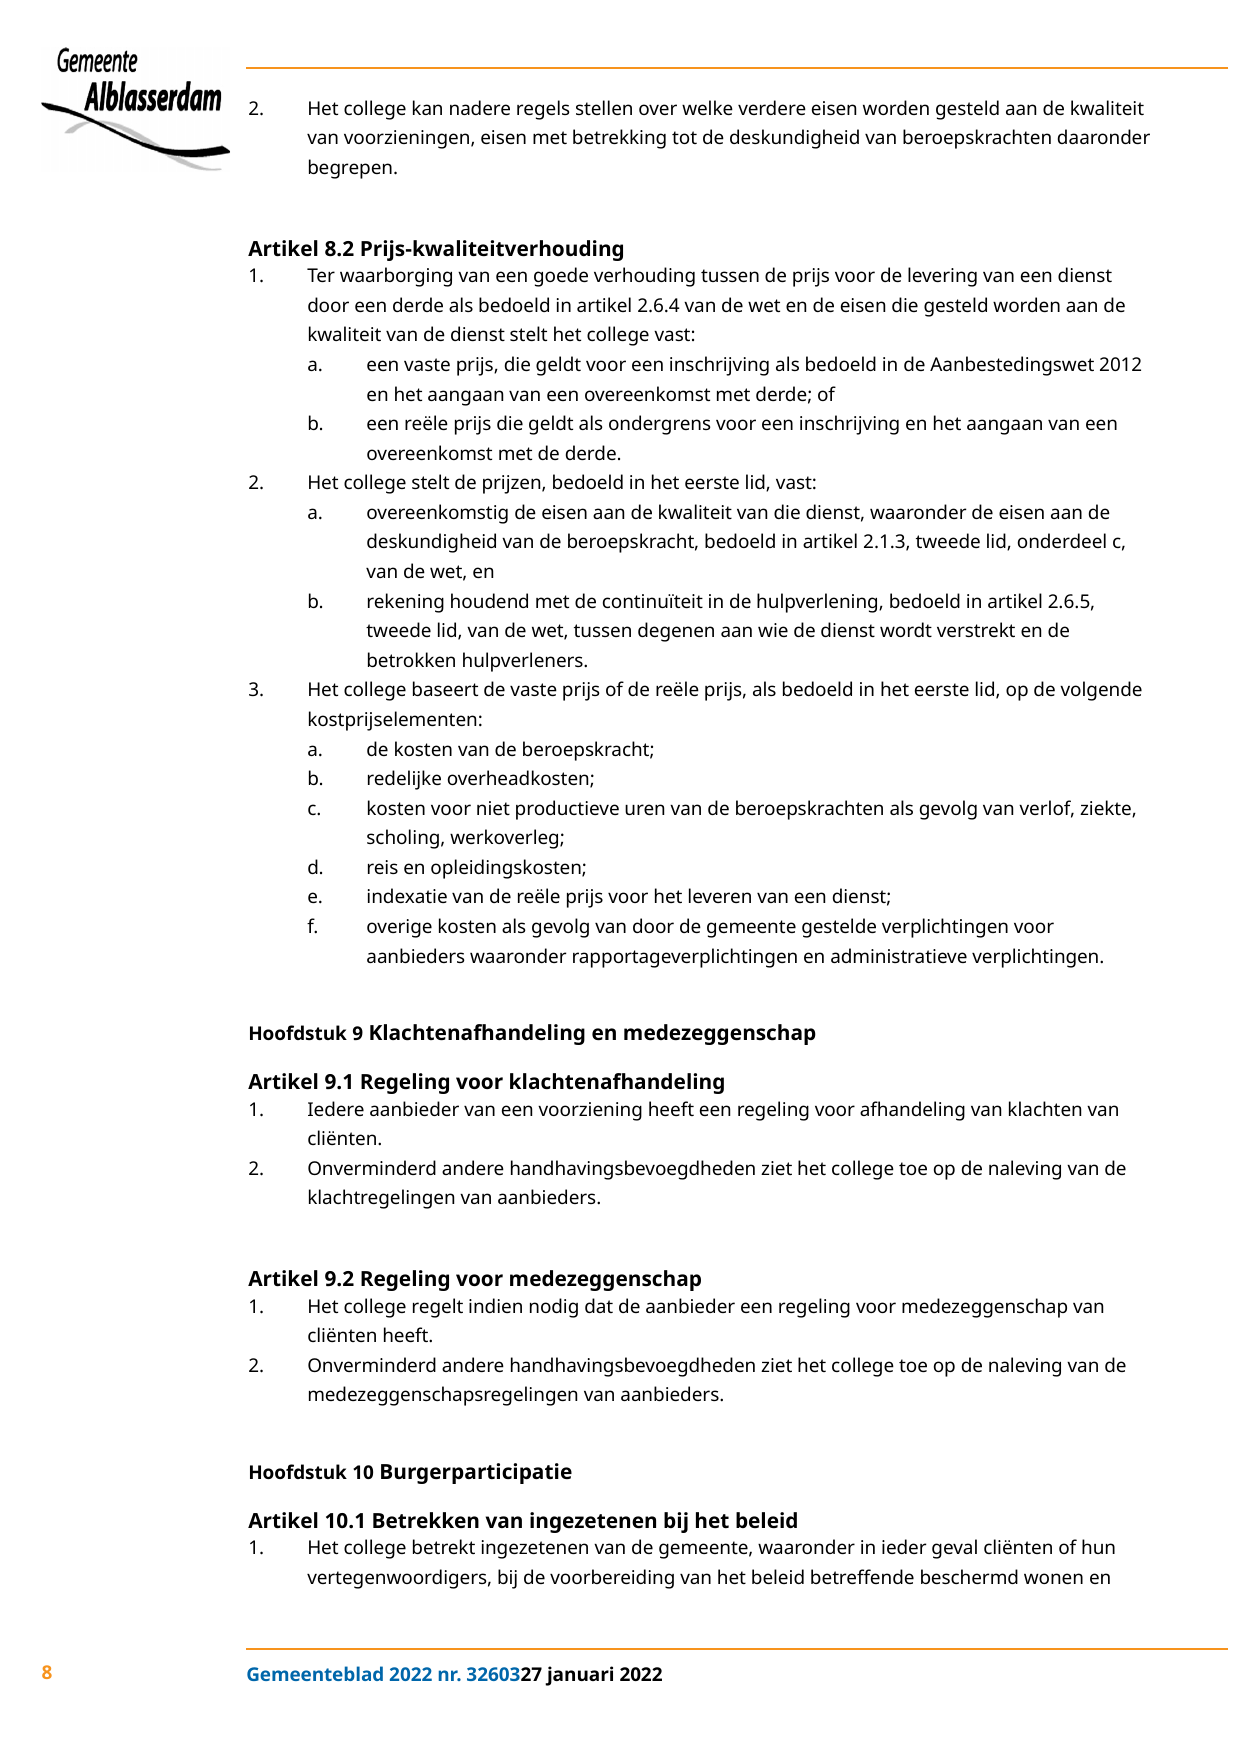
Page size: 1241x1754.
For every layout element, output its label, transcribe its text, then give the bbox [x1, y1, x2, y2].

list een vaste prijs, die geldt voor een inschrijving als bedoeld in de Aanbestedingswet 2012 en het aangaan van een overeenkomst met derde; of [307, 351, 1152, 406]
list de kosten van de beroepskracht; [307, 736, 1152, 761]
list een reële prijs die geldt als ondergrens voor een inschrijving en het aangaan van een overeenkomst met de derde. [307, 410, 1152, 466]
list Ter waarborging van een goede verhouding tussen de prijs voor de levering van een dienst door een derde als bedoeld in artikel 2.6.4 van de wet en de eisen die gesteld worden aan de kwaliteit van de dienst stelt het college vast: [248, 262, 1152, 347]
list rekening houdend met de continuïteit in de hulpverlening, bedoeld in artikel 2.6.5, tweede lid, van de wet, tussen degenen aan wie de dienst wordt verstrekt en de betrokken hulpverleners. [307, 588, 1152, 673]
list Het college stelt de prijzen, bedoeld in het eerste lid, vast: [248, 469, 1152, 495]
list indexatie van de reële prijs voor het leveren van een dienst; [307, 884, 1152, 909]
text Artikel 10.1 Betrekken van ingezetenen bij het beleid [248, 1506, 1152, 1534]
text Hoofdstuk 10 Burgerparticipatie [248, 1457, 1152, 1485]
picture [41, 47, 231, 172]
list Onverminderd andere handhavingsbevoegdheden ziet het college toe op de naleving van de klachtregelingen van aanbieders. [248, 1155, 1152, 1210]
list Iedere aanbieder van een voorziening heeft een regeling voor afhandeling van klachten van cliënten. [248, 1096, 1152, 1151]
list Het college betrekt ingezetenen van de gemeente, waaronder in ieder geval cliënten of hun vertegenwoordigers, bij de voorbereiding van het beleid betreffende beschermd wonen en [248, 1534, 1152, 1590]
text Artikel 8.2 Prijs-kwaliteitverhouding [248, 234, 1152, 262]
list Het college regelt indien nodig dat de aanbieder een regeling voor medezeggenschap van cliënten heeft. [248, 1293, 1152, 1348]
list Het college kan nadere regels stellen over welke verdere eisen worden gesteld aan de kwaliteit van voorzieningen, eisen met betrekking tot de deskundigheid van beroepskrachten daaronder begrepen. [248, 95, 1152, 180]
text Artikel 9.1 Regeling voor klachtenafhandeling [248, 1067, 1152, 1096]
list reis en opleidingskosten; [307, 854, 1152, 880]
list overige kosten als gevolg van door de gemeente gestelde verplichtingen voor aanbieders waaronder rapportageverplichtingen en administratieve verplichtingen. [307, 913, 1152, 968]
text Artikel 9.2 Regeling voor medezeggenschap [248, 1264, 1152, 1293]
list overeenkomstig de eisen aan de kwaliteit van die dienst, waaronder de eisen aan de deskundigheid van de beroepskracht, bedoeld in artikel 2.1.3, tweede lid, onderdeel c, van de wet, en [307, 499, 1152, 584]
list Het college baseert de vaste prijs of de reële prijs, als bedoeld in het eerste lid, op de volgende kostprijselementen: [248, 677, 1152, 732]
list redelijke overheadkosten; [307, 765, 1152, 791]
list kosten voor niet productieve uren van de beroepskrachten als gevolg van verlof, ziekte, scholing, werkoverleg; [307, 795, 1152, 850]
text Hoofdstuk 9 Klachtenafhandeling en medezeggenschap [248, 1018, 1152, 1046]
list Onverminderd andere handhavingsbevoegdheden ziet het college toe op de naleving van de medezeggenschapsregelingen van aanbieders. [248, 1352, 1152, 1407]
